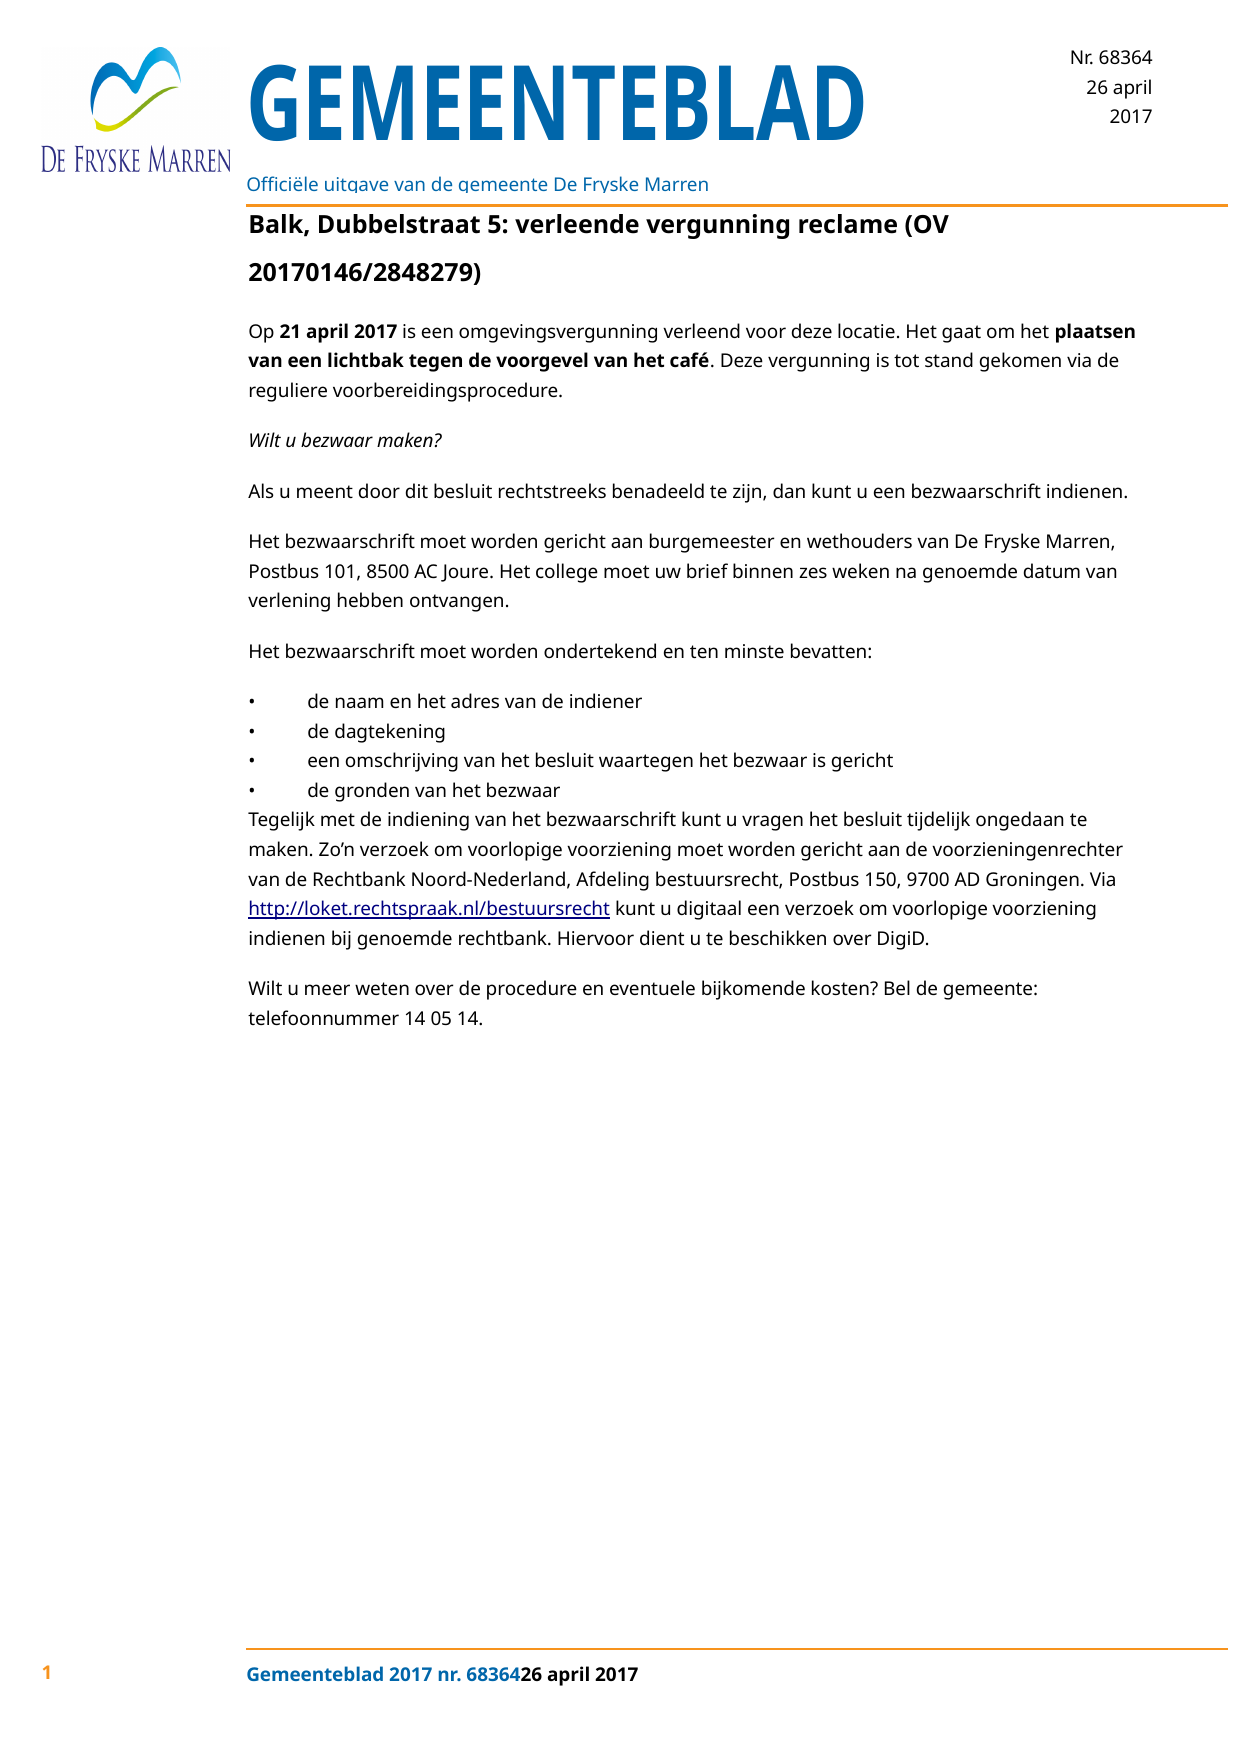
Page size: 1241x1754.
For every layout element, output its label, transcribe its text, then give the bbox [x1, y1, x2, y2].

list de dagtekening [248, 718, 1152, 744]
text Als u meent door dit besluit rechtstreeks benadeeld te zijn, dan kunt u een bezwaarschrift indienen. [248, 478, 1152, 504]
text Wilt u bezwaar maken? [248, 427, 1152, 453]
text Balk, Dubbelstraat 5: verleende vergunning reclame (OV 20170146/2848279) [248, 207, 1152, 288]
list de naam en het adres van de indiener [248, 688, 1152, 714]
text Het bezwaarschrift moet worden gericht aan burgemeester en wethouders van De Fryske Marren, Postbus 101, 8500 AC Joure. Het college moet uw brief binnen zes weken na genoemde datum van verlening hebben ontvangen. [248, 528, 1152, 613]
picture [41, 47, 231, 172]
text Het bezwaarschrift moet worden ondertekend en ten minste bevatten: [248, 638, 1152, 664]
text Op 21 april 2017 is een omgevingsvergunning verleend voor deze locatie. Het gaat om het plaatsen van een lichtbak tegen de voorgevel van het café. Deze vergunning is tot stand gekomen via de reguliere voorbereidingsprocedure. [248, 318, 1152, 403]
text Wilt u meer weten over de procedure en eventuele bijkomende kosten? Bel de gemeente: telefoonnummer 14 05 14. [248, 975, 1152, 1031]
text Tegelijk met de indiening van het bezwaarschrift kunt u vragen het besluit tijdelijk ongedaan te maken. Zo’n verzoek om voorlopige voorziening moet worden gericht aan de voorzieningenrechter van de Rechtbank Noord-Nederland, Afdeling bestuursrecht, Postbus 150, 9700 AD Groningen. Via http://loket.rechtspraak.nl/bestuursrecht kunt u digitaal een verzoek om voorlopige voorziening indienen bij genoemde rechtbank. Hiervoor dient u te beschikken over DigiD. [248, 807, 1152, 951]
list een omschrijving van het besluit waartegen het bezwaar is gericht [248, 747, 1152, 773]
list de gronden van het bezwaar [248, 777, 1152, 803]
